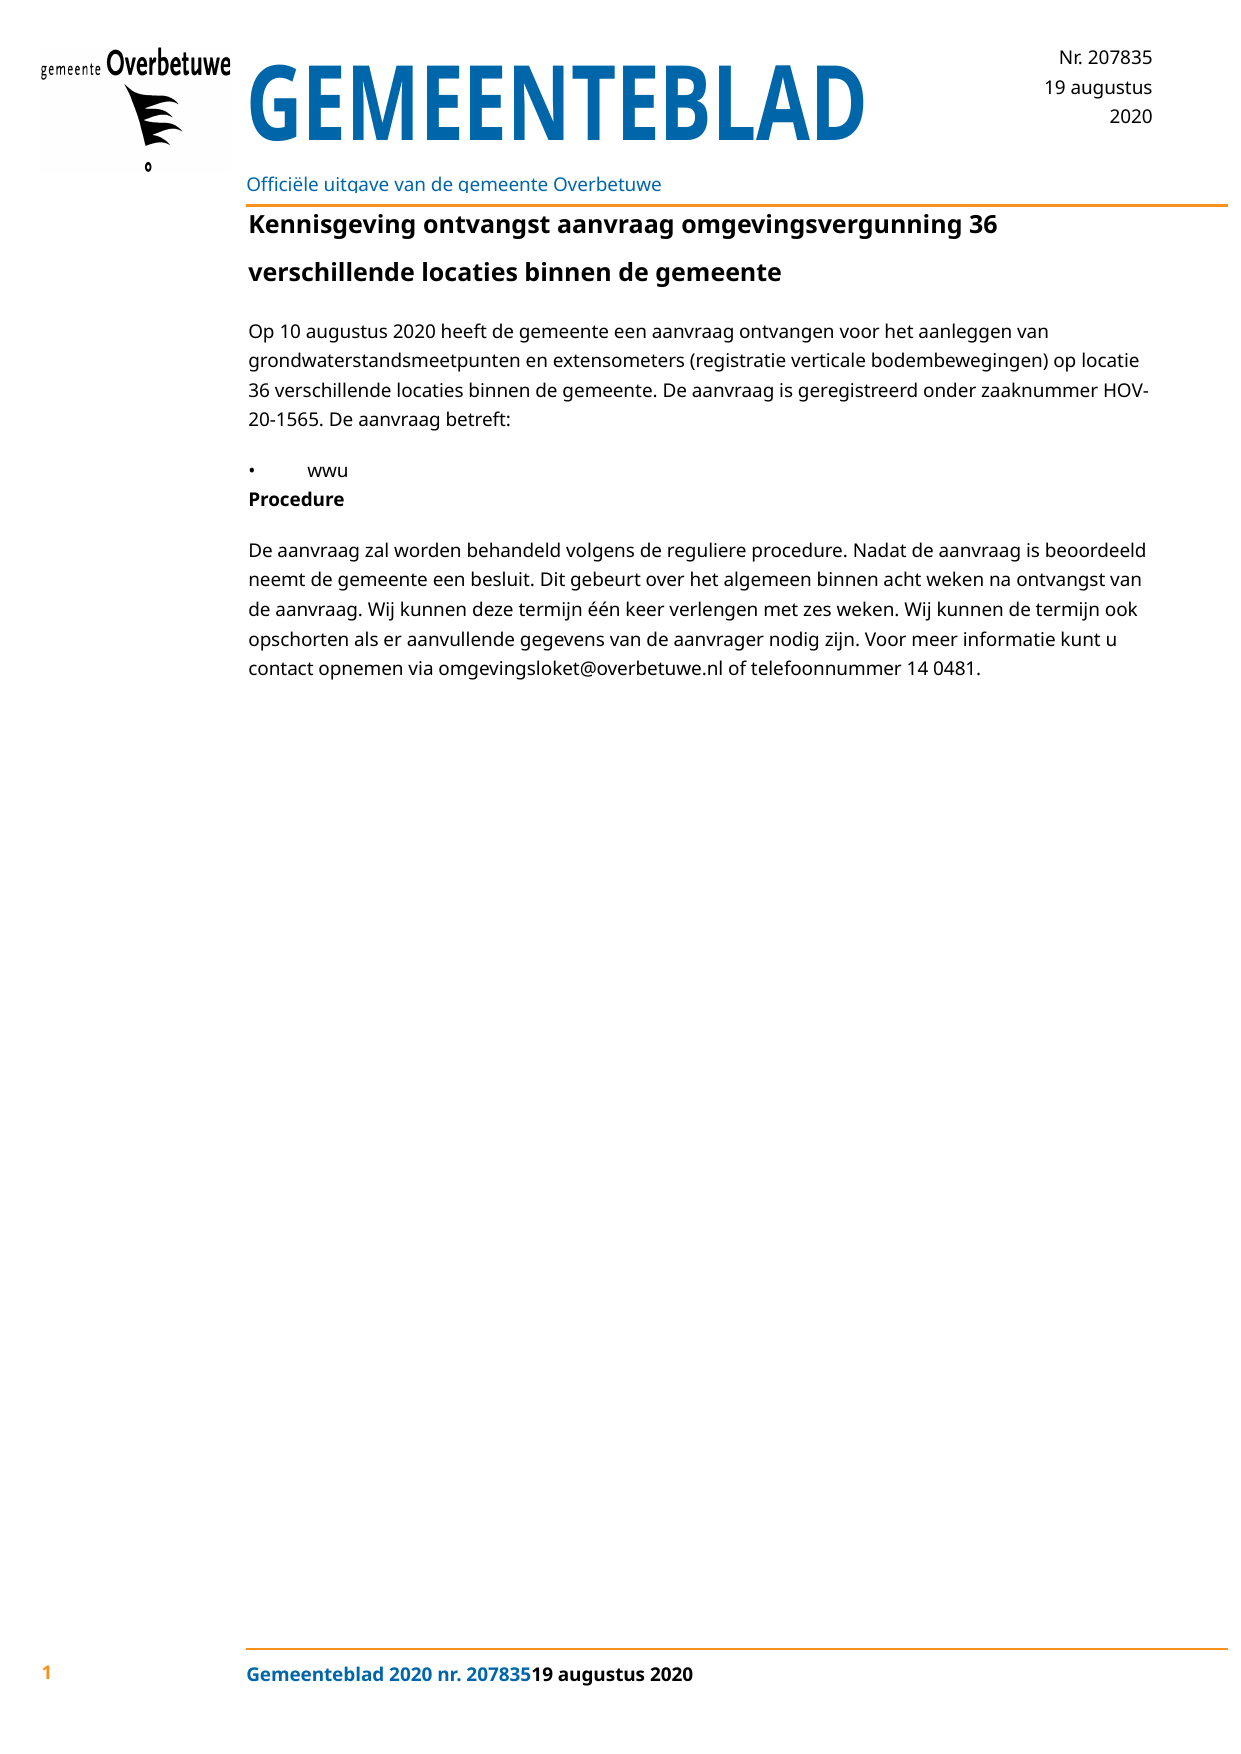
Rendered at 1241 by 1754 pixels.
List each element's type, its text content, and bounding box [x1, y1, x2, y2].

text Op 10 augustus 2020 heeft de gemeente een aanvraag ontvangen voor het aanleggen van grondwaterstandsmeetpunten en extensometers (registratie verticale bodembewegingen) op locatie 36 verschillende locaties binnen de gemeente. De aanvraag is geregistreerd onder zaaknummer HOV-20-1565. De aanvraag betreft: [248, 318, 1152, 432]
text De aanvraag zal worden behandeld volgens de reguliere procedure. Nadat de aanvraag is beoordeeld neemt de gemeente een besluit. Dit gebeurt over het algemeen binnen acht weken na ontvangst van de aanvraag. Wij kunnen deze termijn één keer verlengen met zes weken. Wij kunnen de termijn ook opschorten als er aanvullende gegevens van de aanvrager nodig zijn. Voor meer informatie kunt u contact opnemen via omgevingsloket@overbetuwe.nl of telefoonnummer 14 0481. [248, 537, 1152, 681]
text Procedure [248, 487, 1152, 512]
list wwu [248, 457, 1152, 483]
text Kennisgeving ontvangst aanvraag omgevingsvergunning 36 verschillende locaties binnen de gemeente [248, 207, 1152, 288]
picture [41, 47, 231, 172]
